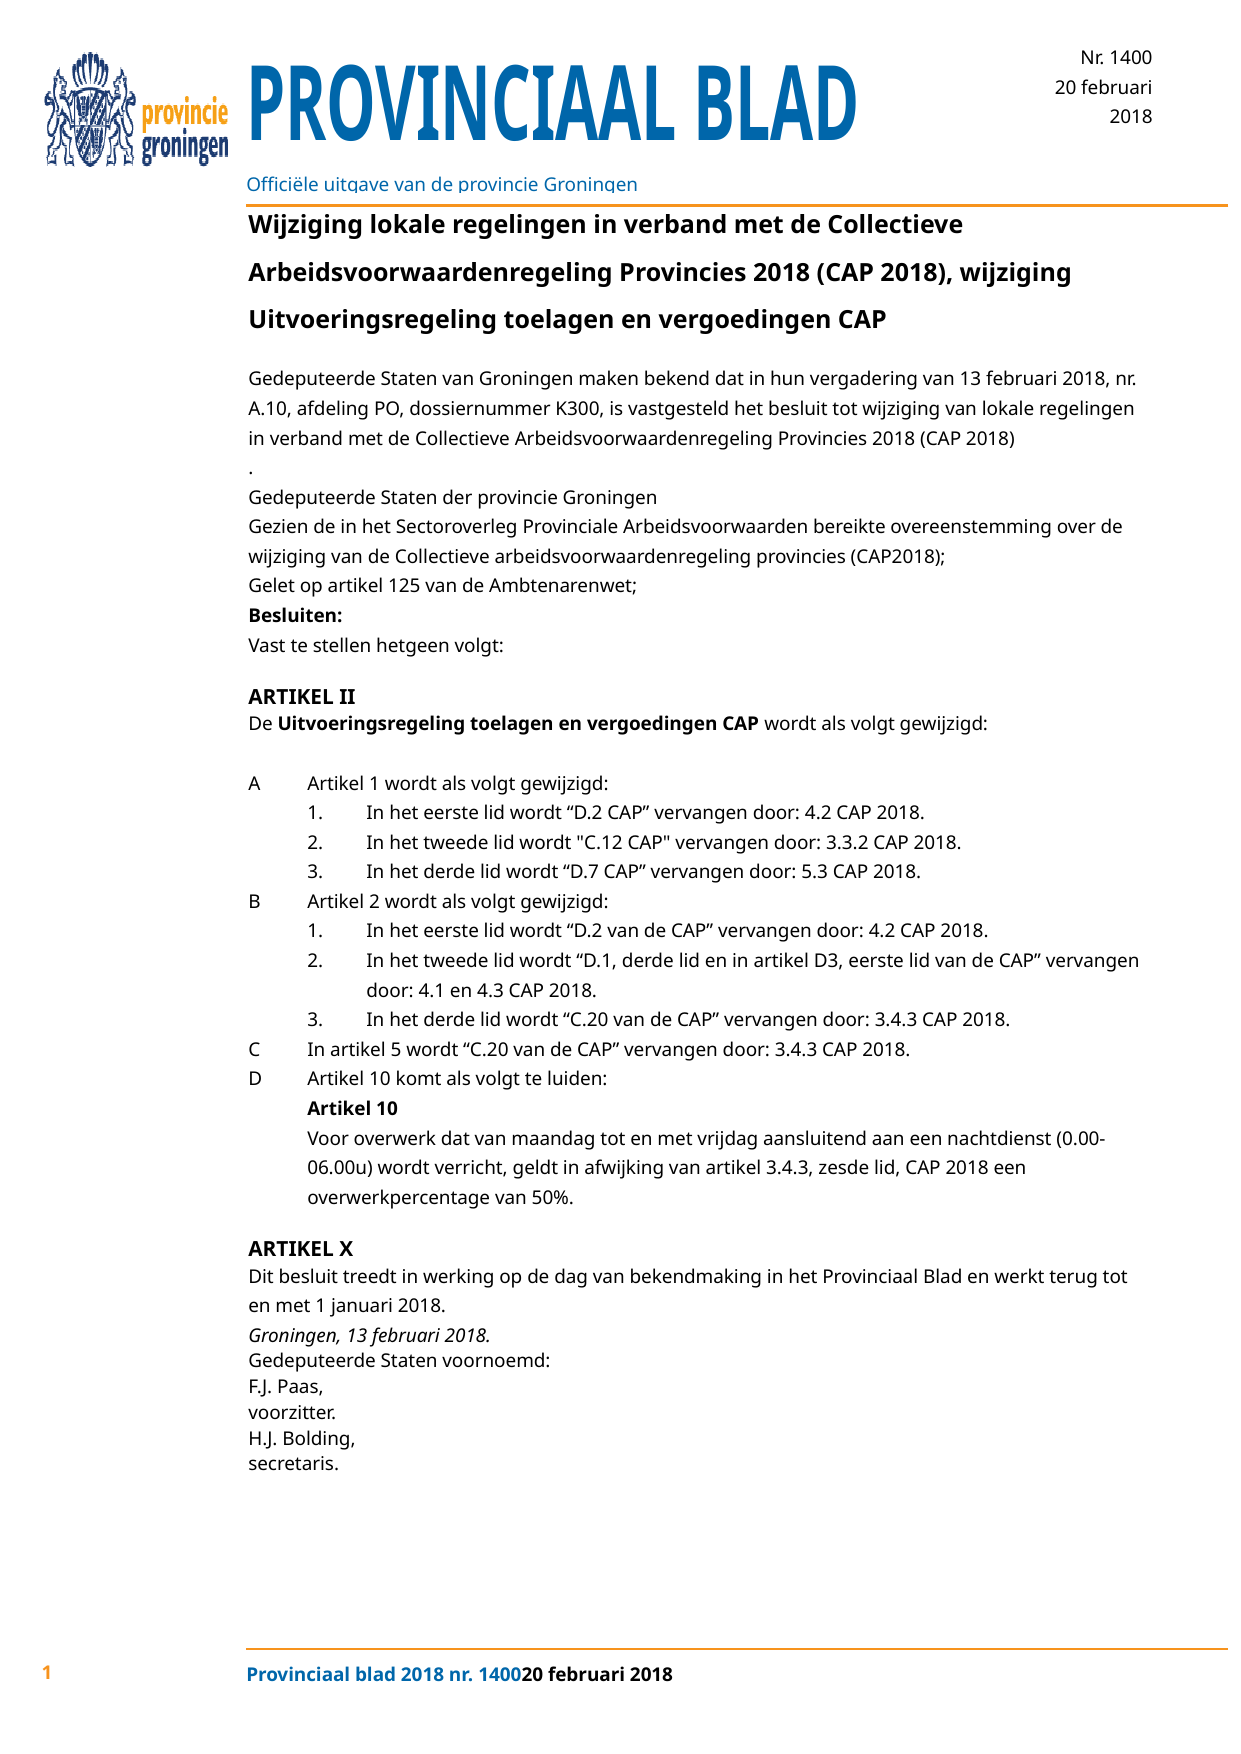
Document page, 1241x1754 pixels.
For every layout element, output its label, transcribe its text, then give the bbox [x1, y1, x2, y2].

text Gedeputeerde Staten voornoemd: [248, 1348, 1152, 1373]
text ARTIKEL X [248, 1234, 1152, 1263]
text Dit besluit treedt in werking op de dag van bekendmaking in het Provinciaal Blad en werkt terug tot en met 1 januari 2018. [248, 1263, 1152, 1318]
text Gedeputeerde Staten der provincie Groningen [248, 484, 1152, 509]
list Artikel 2 wordt als volgt gewijzigd: [248, 888, 1152, 914]
text Gelet op artikel 125 van de Ambtenarenwet; [248, 573, 1152, 598]
list Voor overwerk dat van maandag tot en met vrijdag aansluitend aan een nachtdienst (0.00-06.00u) wordt verricht, geldt in afwijking van artikel 3.4.3, zesde lid, CAP 2018 een overwerkpercentage van 50%. [248, 1125, 1152, 1210]
text ARTIKEL II [248, 682, 1152, 711]
text secretaris. [248, 1451, 1152, 1476]
list In het derde lid wordt “D.7 CAP” vervangen door: 5.3 CAP 2018. [307, 858, 1152, 884]
list In het eerste lid wordt “D.2 van de CAP” vervangen door: 4.2 CAP 2018. [307, 918, 1152, 943]
text De Uitvoeringsregeling toelagen en vergoedingen CAP wordt als volgt gewijzigd: [248, 711, 1152, 736]
text Groningen, 13 februari 2018. [248, 1322, 1152, 1348]
list Artikel 10 komt als volgt te luiden: [248, 1066, 1152, 1091]
list Artikel 1 wordt als volgt gewijzigd: [248, 770, 1152, 796]
text Vast te stellen hetgeen volgt: [248, 632, 1152, 657]
list In het tweede lid wordt "C.12 CAP" vervangen door: 3.3.2 CAP 2018. [307, 829, 1152, 855]
list In artikel 5 wordt “C.20 van de CAP” vervangen door: 3.4.3 CAP 2018. [248, 1036, 1152, 1062]
text Besluiten: [248, 602, 1152, 628]
text F.J. Paas, [248, 1373, 1152, 1399]
text Gezien de in het Sectoroverleg Provinciale Arbeidsvoorwaarden bereikte overeenstemming over de wijziging van de Collectieve arbeidsvoorwaardenregeling provincies (CAP2018); [248, 513, 1152, 569]
list Artikel 10 [248, 1095, 1152, 1121]
text H.J. Bolding, [248, 1425, 1152, 1451]
list In het derde lid wordt “C.20 van de CAP” vervangen door: 3.4.3 CAP 2018. [307, 1006, 1152, 1032]
list In het eerste lid wordt “D.2 CAP” vervangen door: 4.2 CAP 2018. [307, 799, 1152, 825]
list In het tweede lid wordt “D.1, derde lid en in artikel D3, eerste lid van de CAP” vervangen door: 4.1 en 4.3 CAP 2018. [307, 947, 1152, 1003]
text Gedeputeerde Staten van Groningen maken bekend dat in hun vergadering van 13 februari 2018, nr. A.10, afdeling PO, dossiernummer K300, is vastgesteld het besluit tot wijziging van lokale regelingen in verband met de Collectieve Arbeidsvoorwaardenregeling Provincies 2018 (CAP 2018) [248, 366, 1152, 450]
picture [41, 47, 231, 172]
text . [248, 454, 1152, 480]
text voorzitter. [248, 1399, 1152, 1425]
text Wijziging lokale regelingen in verband met de Collectieve Arbeidsvoorwaardenregeling Provincies 2018 (CAP 2018), wijziging Uitvoeringsregeling toelagen en vergoedingen CAP [248, 207, 1152, 336]
